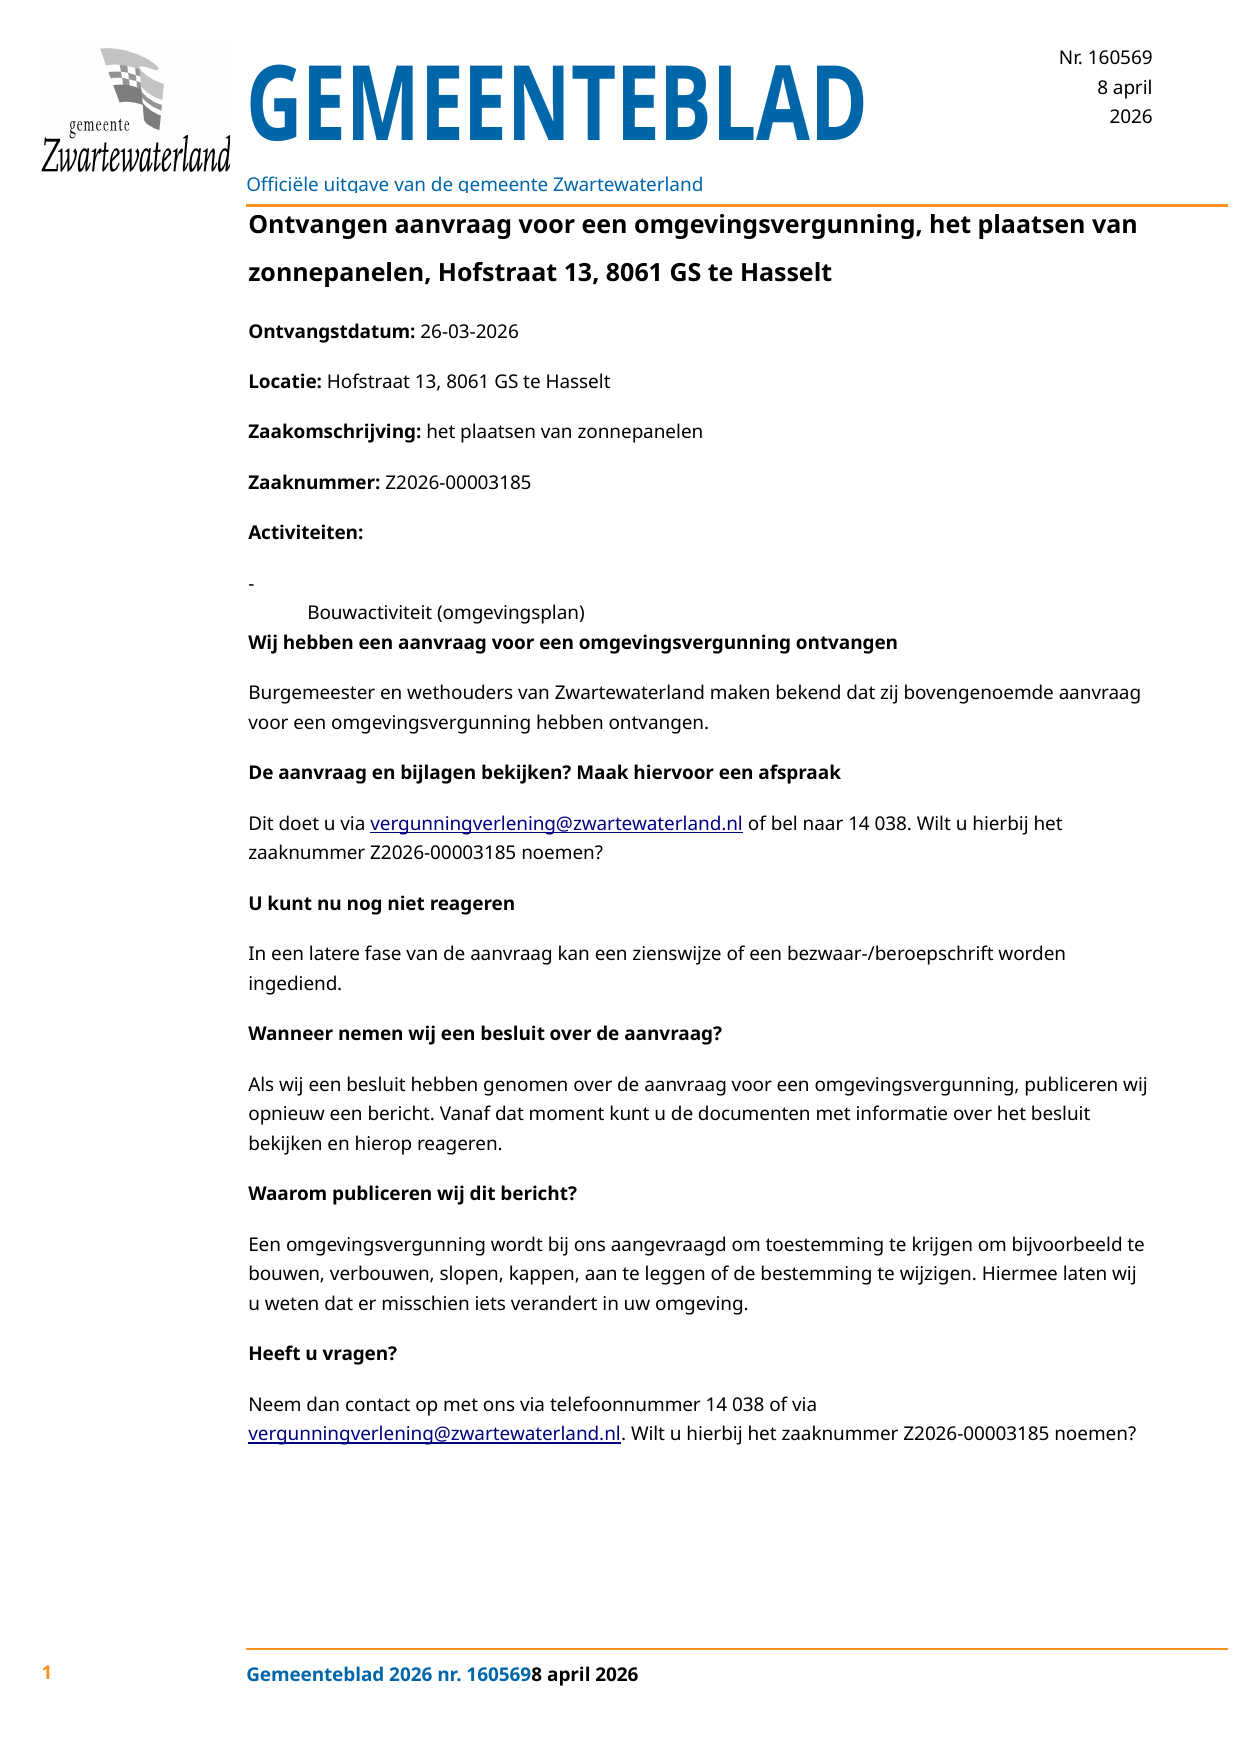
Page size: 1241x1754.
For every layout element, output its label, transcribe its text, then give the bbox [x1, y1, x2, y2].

list Bouwactiviteit (omgevingsplan) [248, 599, 1152, 625]
text Een omgevingsvergunning wordt bij ons aangevraagd om toestemming te krijgen om bijvoorbeeld te bouwen, verbouwen, slopen, kappen, aan te leggen of de bestemming te wijzigen. Hiermee laten wij u weten dat er misschien iets verandert in uw omgeving. [248, 1231, 1152, 1316]
text U kunt nu nog niet reageren [248, 890, 1152, 916]
text Wij hebben een aanvraag voor een omgevingsvergunning ontvangen [248, 629, 1152, 655]
text Activiteiten: [248, 519, 1152, 545]
text Zaakomschrijving: het plaatsen van zonnepanelen [248, 419, 1152, 444]
text Locatie: Hofstraat 13, 8061 GS te Hasselt [248, 368, 1152, 394]
text Wanneer nemen wij een besluit over de aanvraag? [248, 1020, 1152, 1046]
text Ontvangstdatum: 26-03-2026 [248, 318, 1152, 344]
text Zaaknummer: Z2026-00003185 [248, 469, 1152, 495]
text Dit doet u via vergunningverlening@zwartewaterland.nl of bel naar 14 038. Wilt u hierbij het zaaknummer Z2026-00003185 noemen? [248, 810, 1152, 865]
text In een latere fase van de aanvraag kan een zienswijze of een bezwaar-/beroepschrift worden ingediend. [248, 940, 1152, 996]
text Neem dan contact op met ons via telefoonnummer 14 038 of via vergunningverlening@zwartewaterland.nl. Wilt u hierbij het zaaknummer Z2026-00003185 noemen? [248, 1391, 1152, 1446]
text De aanvraag en bijlagen bekijken? Maak hiervoor een afspraak [248, 759, 1152, 785]
text Ontvangen aanvraag voor een omgevingsvergunning, het plaatsen van zonnepanelen, Hofstraat 13, 8061 GS te Hasselt [248, 207, 1152, 288]
text Waarom publiceren wij dit bericht? [248, 1180, 1152, 1206]
text Heeft u vragen? [248, 1340, 1152, 1366]
picture [41, 47, 231, 172]
text Burgemeester en wethouders van Zwartewaterland maken bekend dat zij bovengenoemde aanvraag voor een omgevingsvergunning hebben ontvangen. [248, 679, 1152, 735]
text Als wij een besluit hebben genomen over de aanvraag voor een omgevingsvergunning, publiceren wij opnieuw een bericht. Vanaf dat moment kunt u de documenten met informatie over het besluit bekijken en hierop reageren. [248, 1071, 1152, 1156]
